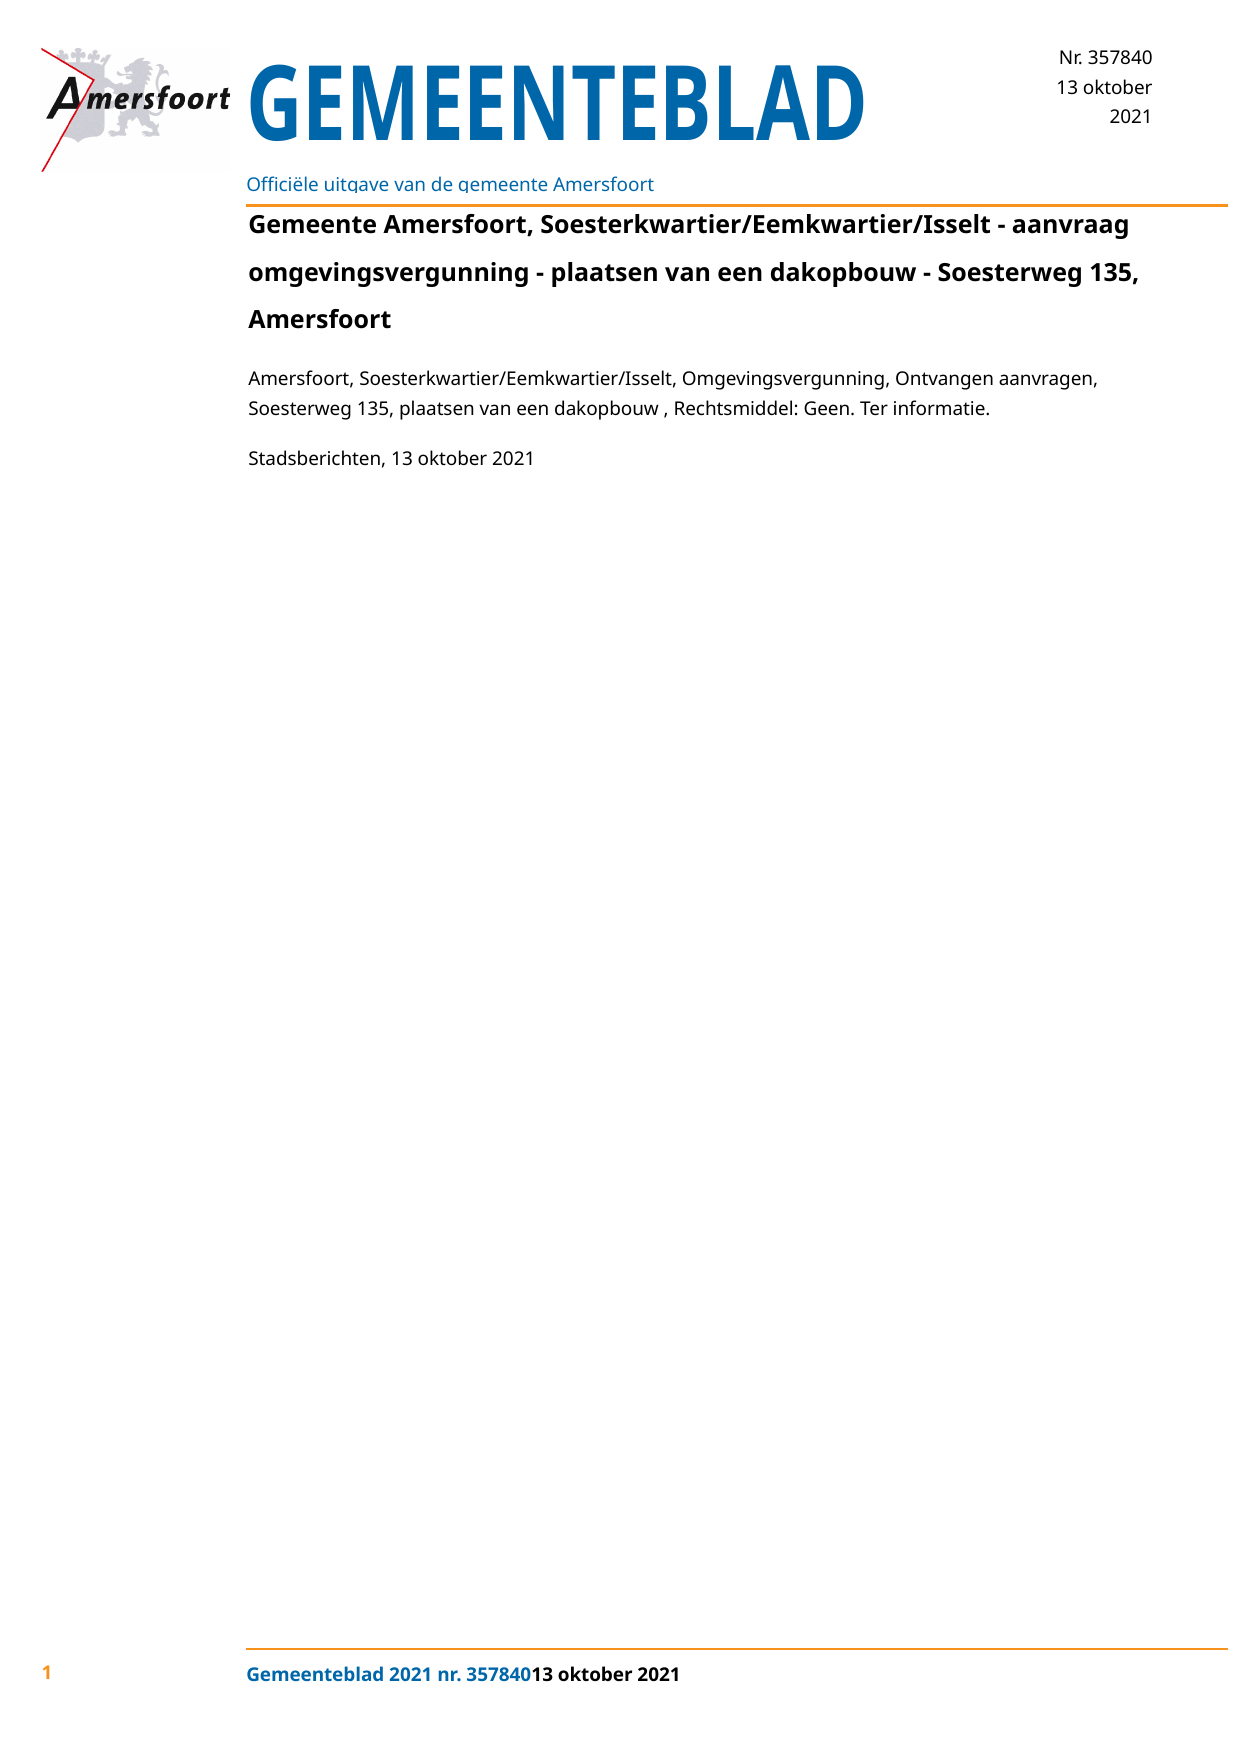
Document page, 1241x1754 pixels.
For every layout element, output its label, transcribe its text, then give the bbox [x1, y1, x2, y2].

text Stadsberichten, 13 oktober 2021 [248, 446, 1152, 471]
text Gemeente Amersfoort, Soesterkwartier/Eemkwartier/Isselt - aanvraag omgevingsvergunning - plaatsen van een dakopbouw - Soesterweg 135, Amersfoort [248, 207, 1152, 336]
picture [41, 47, 231, 172]
text Amersfoort, Soesterkwartier/Eemkwartier/Isselt, Omgevingsvergunning, Ontvangen aanvragen, Soesterweg 135, plaatsen van een dakopbouw , Rechtsmiddel: Geen. Ter informatie. [248, 366, 1152, 421]
